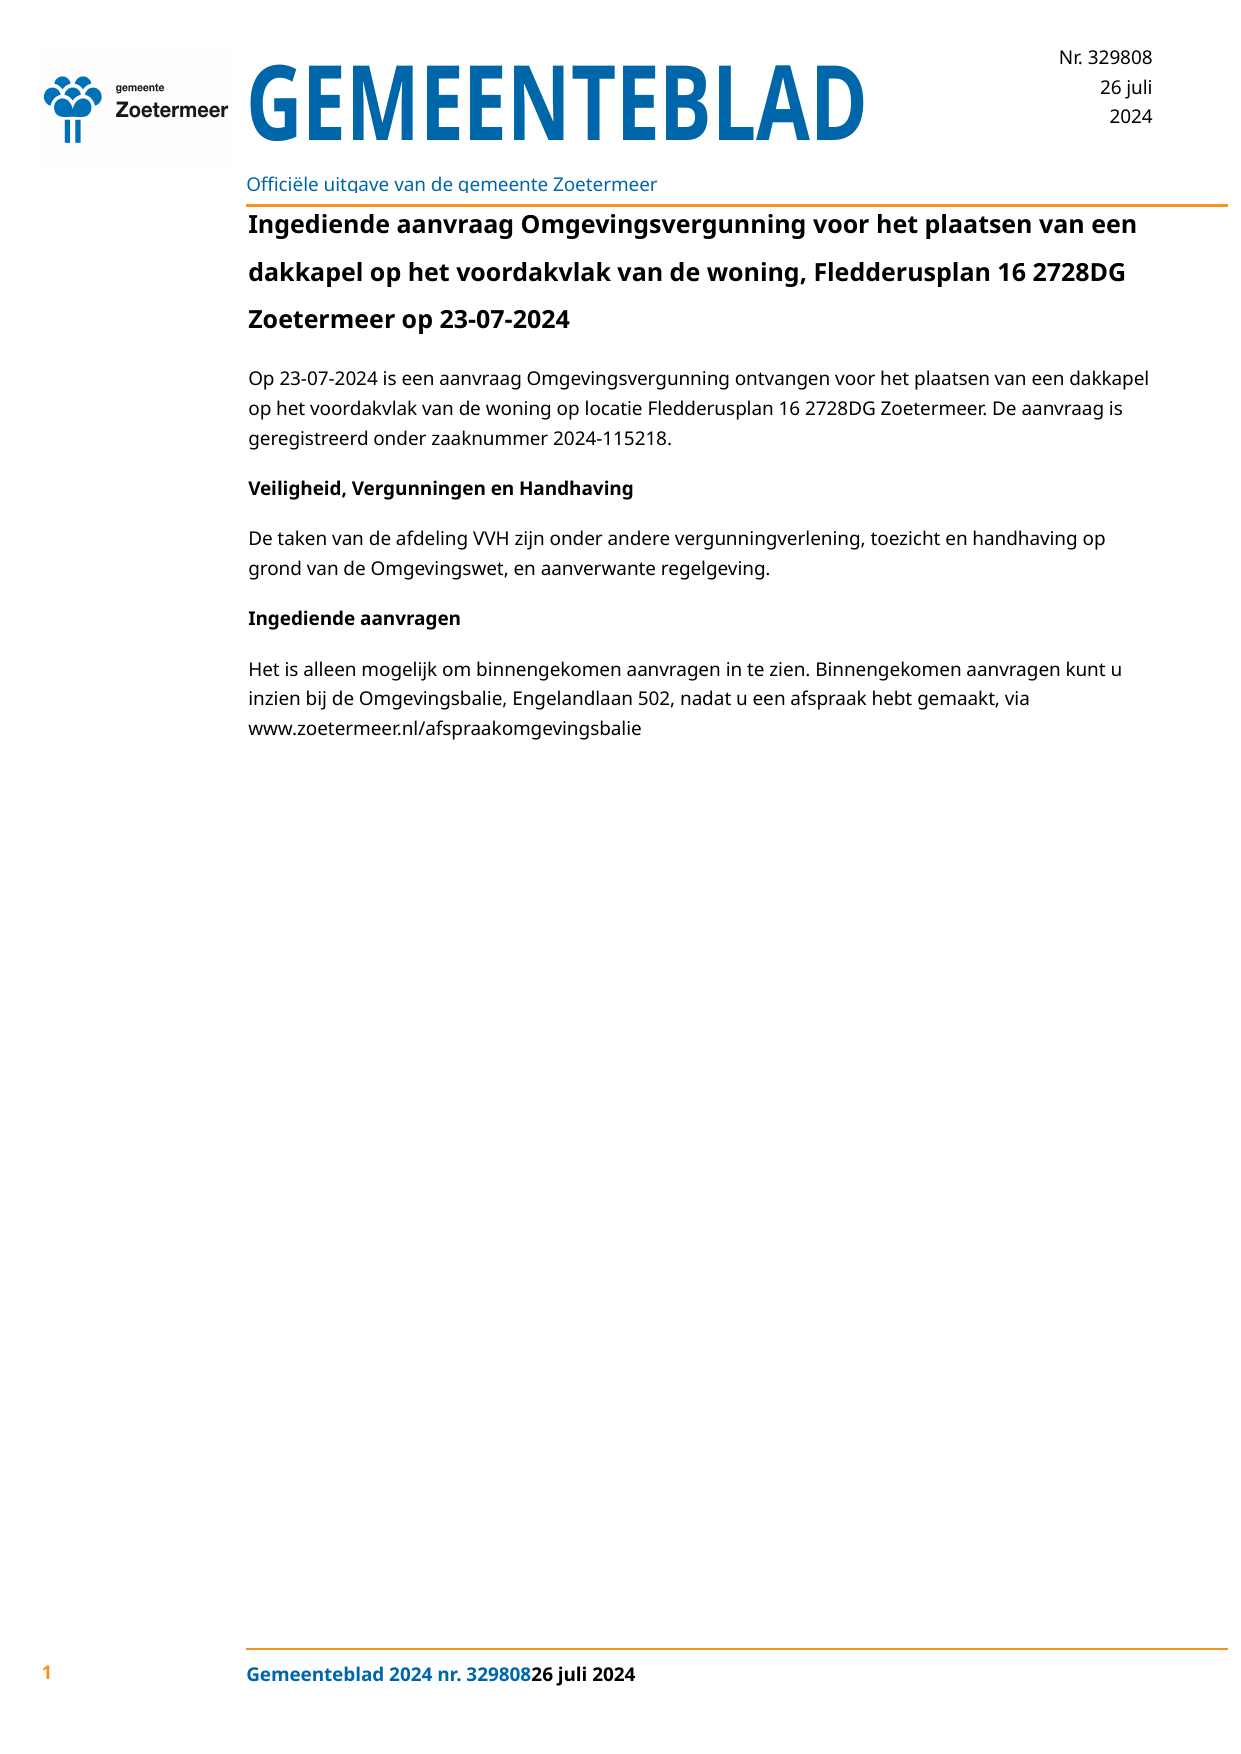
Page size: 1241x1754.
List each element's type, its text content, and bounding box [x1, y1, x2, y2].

text De taken van de afdeling VVH zijn onder andere vergunningverlening, toezicht en handhaving op grond van de Omgevingswet, en aanverwante regelgeving. [248, 526, 1152, 581]
text Ingediende aanvraag Omgevingsvergunning voor het plaatsen van een dakkapel op het voordakvlak van de woning, Fledderusplan 16 2728DG Zoetermeer op 23-07-2024 [248, 207, 1152, 336]
text Op 23-07-2024 is een aanvraag Omgevingsvergunning ontvangen voor het plaatsen van een dakkapel op het voordakvlak van de woning op locatie Fledderusplan 16 2728DG Zoetermeer. De aanvraag is geregistreerd onder zaaknummer 2024-115218. [248, 366, 1152, 450]
text Ingediende aanvragen [248, 606, 1152, 631]
text Veiligheid, Vergunningen en Handhaving [248, 475, 1152, 501]
picture [41, 47, 231, 172]
text Het is alleen mogelijk om binnengekomen aanvragen in te zien. Binnengekomen aanvragen kunt u inzien bij de Omgevingsbalie, Engelandlaan 502, nadat u een afspraak hebt gemaakt, via www.zoetermeer.nl/afspraakomgevingsbalie [248, 656, 1152, 741]
